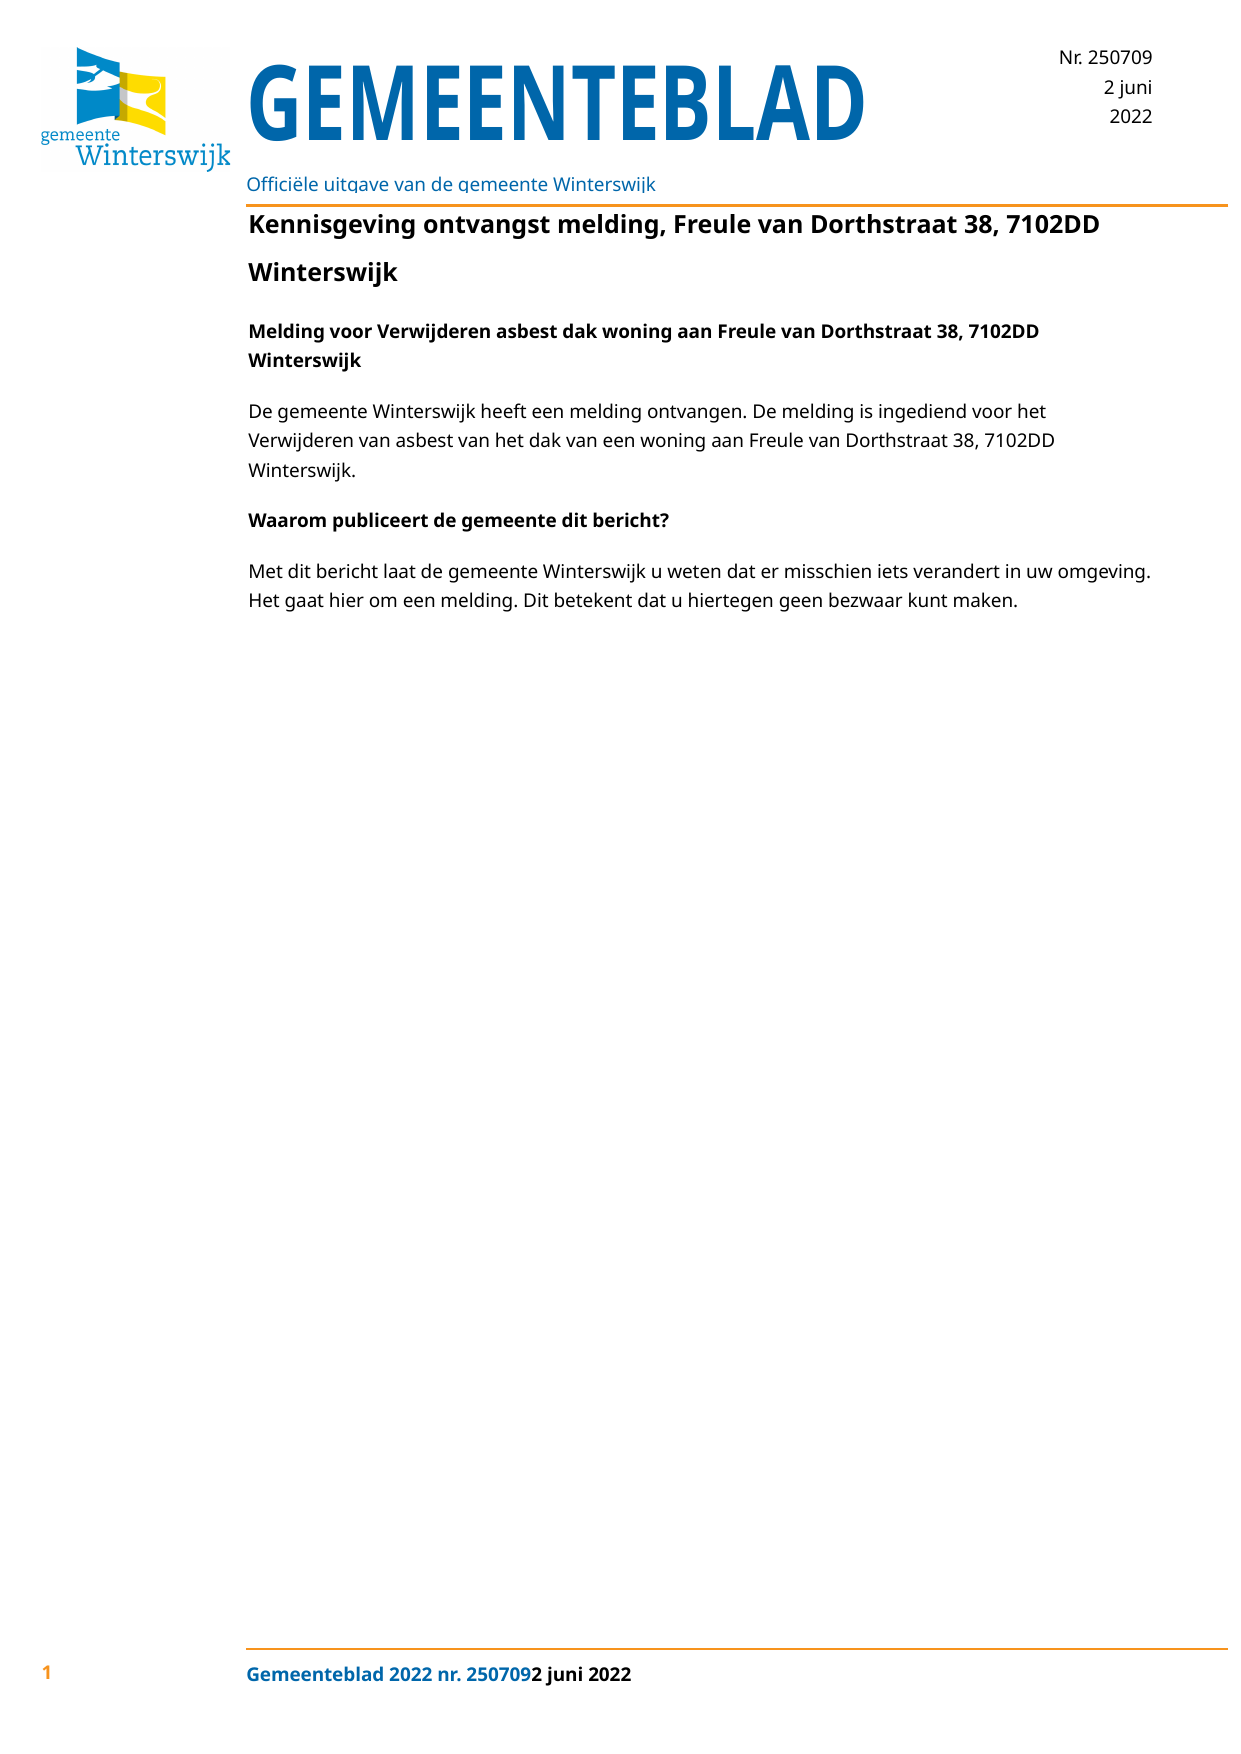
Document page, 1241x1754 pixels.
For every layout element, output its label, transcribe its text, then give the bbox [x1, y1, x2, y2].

text Waarom publiceert de gemeente dit bericht? [248, 507, 1152, 533]
text Kennisgeving ontvangst melding, Freule van Dorthstraat 38, 7102DD Winterswijk [248, 207, 1152, 288]
picture [225, 153, 231, 162]
text Melding voor Verwijderen asbest dak woning aan Freule van Dorthstraat 38, 7102DD Winterswijk [248, 318, 1152, 373]
picture [41, 47, 231, 172]
text Met dit bericht laat de gemeente Winterswijk u weten dat er misschien iets verandert in uw omgeving. Het gaat hier om een melding. Dit betekent dat u hiertegen geen bezwaar kunt maken. [248, 558, 1152, 613]
text De gemeente Winterswijk heeft een melding ontvangen. De melding is ingediend voor het Verwijderen van asbest van het dak van een woning aan Freule van Dorthstraat 38, 7102DD Winterswijk. [248, 398, 1152, 483]
